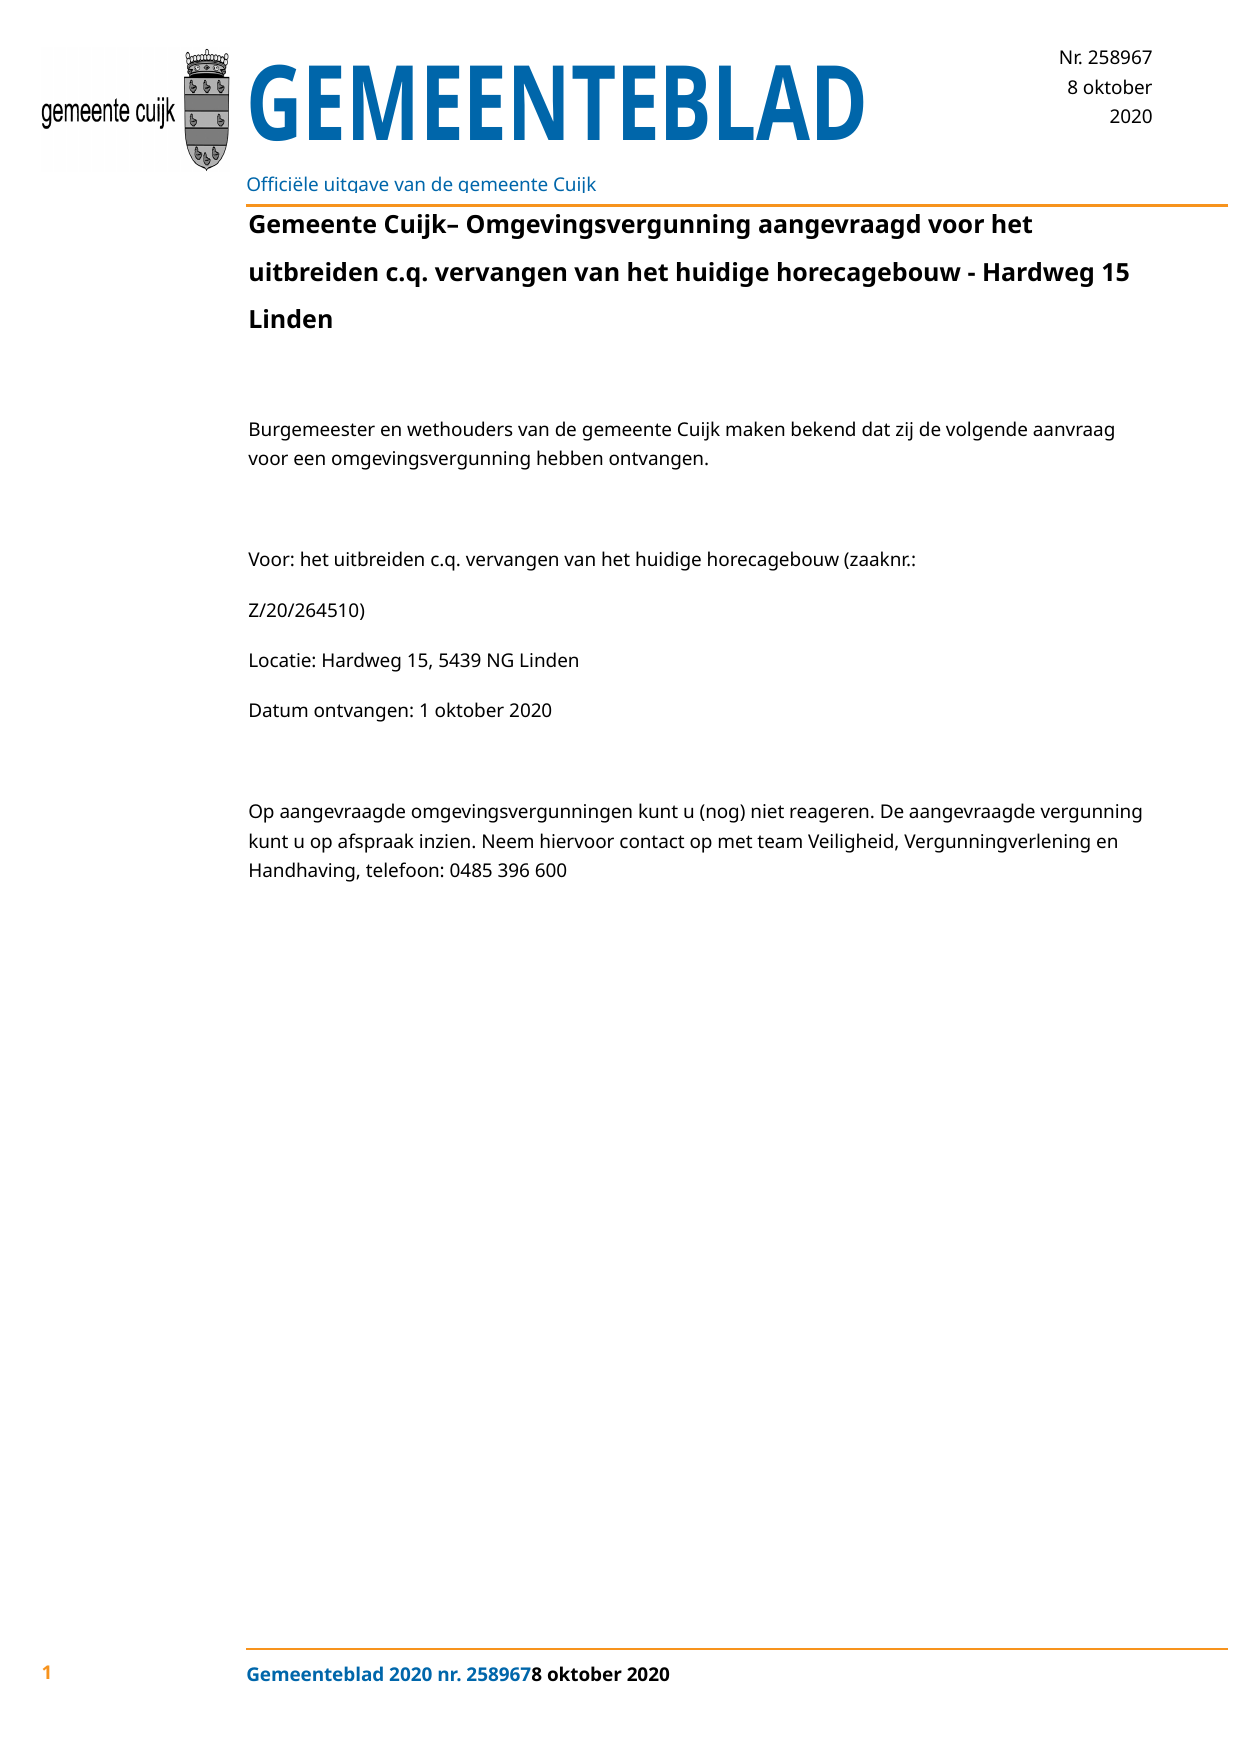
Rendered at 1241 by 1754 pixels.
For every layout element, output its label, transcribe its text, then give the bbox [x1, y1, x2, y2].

text Locatie: Hardweg 15, 5439 NG Linden [248, 647, 1152, 673]
text Z/20/264510) [248, 597, 1152, 622]
text Voor: het uitbreiden c.q. vervangen van het huidige horecagebouw (zaaknr.: [248, 546, 1152, 572]
picture [41, 47, 231, 172]
text Op aangevraagde omgevingsvergunningen kunt u (nog) niet reageren. De aangevraagde vergunning kunt u op afspraak inzien. Neem hiervoor contact op met team Veiligheid, Vergunningverlening en Handhaving, telefoon: 0485 396 600 [248, 798, 1152, 883]
text Gemeente Cuijk– Omgevingsvergunning aangevraagd voor het uitbreiden c.q. vervangen van het huidige horecagebouw - Hardweg 15 Linden [248, 207, 1152, 336]
text Burgemeester en wethouders van de gemeente Cuijk maken bekend dat zij de volgende aanvraag voor een omgevingsvergunning hebben ontvangen. [248, 416, 1152, 471]
text Datum ontvangen: 1 oktober 2020 [248, 698, 1152, 723]
